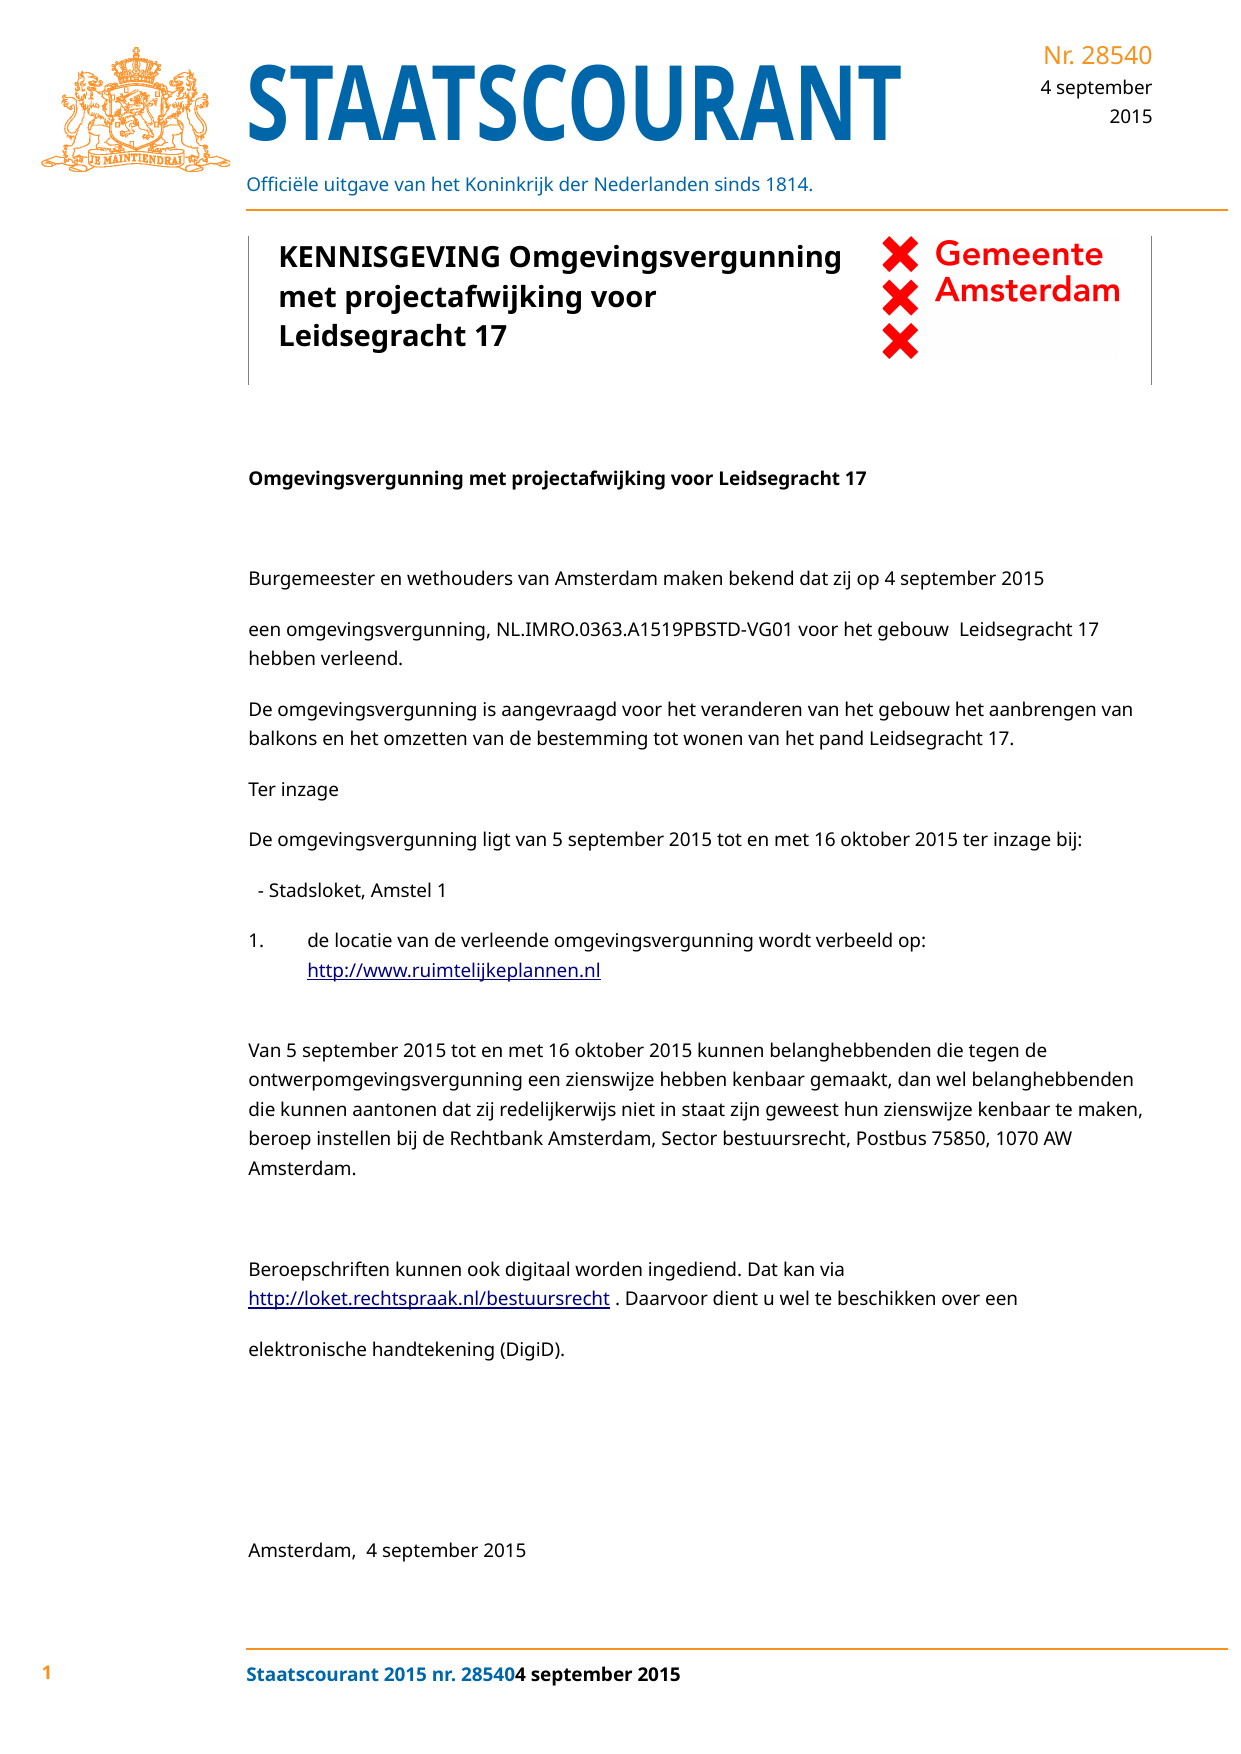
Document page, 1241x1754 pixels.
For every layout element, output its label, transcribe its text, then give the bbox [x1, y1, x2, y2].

text een omgevingsvergunning, NL.IMRO.0363.A1519PBSTD-VG01 voor het gebouw Leidsegracht 17 hebben verleend. [248, 616, 1152, 671]
text Beroepschriften kunnen ook digitaal worden ingediend. Dat kan via http://loket.rechtspraak.nl/bestuursrecht . Daarvoor dient u wel te beschikken over een [248, 1256, 1152, 1311]
text elektronische handtekening (DigiD). [248, 1336, 1152, 1362]
text Burgemeester en wethouders van Amsterdam maken bekend dat zij op 4 september 2015 [248, 566, 1152, 591]
text De omgevingsvergunning is aangevraagd voor het veranderen van het gebouw het aanbrengen van balkons en het omzetten van de bestemming tot wonen van het pand Leidsegracht 17. [248, 696, 1152, 751]
text De omgevingsvergunning ligt van 5 september 2015 tot en met 16 oktober 2015 ter inzage bij: [248, 826, 1152, 852]
text Omgevingsvergunning met projectafwijking voor Leidsegracht 17 [248, 465, 1152, 490]
picture [882, 236, 1119, 359]
table_header KENNISGEVING Omgevingsvergunning met projectafwijking voor Leidsegracht 17 [249, 236, 850, 385]
picture [41, 47, 231, 172]
text - Stadsloket, Amstel 1 [248, 877, 1152, 902]
text Amsterdam, 4 september 2015 [248, 1538, 1152, 1563]
text Ter inzage [248, 776, 1152, 802]
list de locatie van de verleende omgevingsvergunning wordt verbeeld op: http://www.ruimtelijkeplannen.nl [248, 927, 1152, 982]
table_header [850, 236, 1151, 385]
text Van 5 september 2015 tot en met 16 oktober 2015 kunnen belanghebbenden die tegen de ontwerpomgevingsvergunning een zienswijze hebben kenbaar gemaakt, dan wel belanghebbenden die kunnen aantonen dat zij redelijkerwijs niet in staat zijn geweest hun zienswijze kenbaar te maken, beroep instellen bij de Rechtbank Amsterdam, Sector bestuursrecht, Postbus 75850, 1070 AW Amsterdam. [248, 1037, 1152, 1181]
